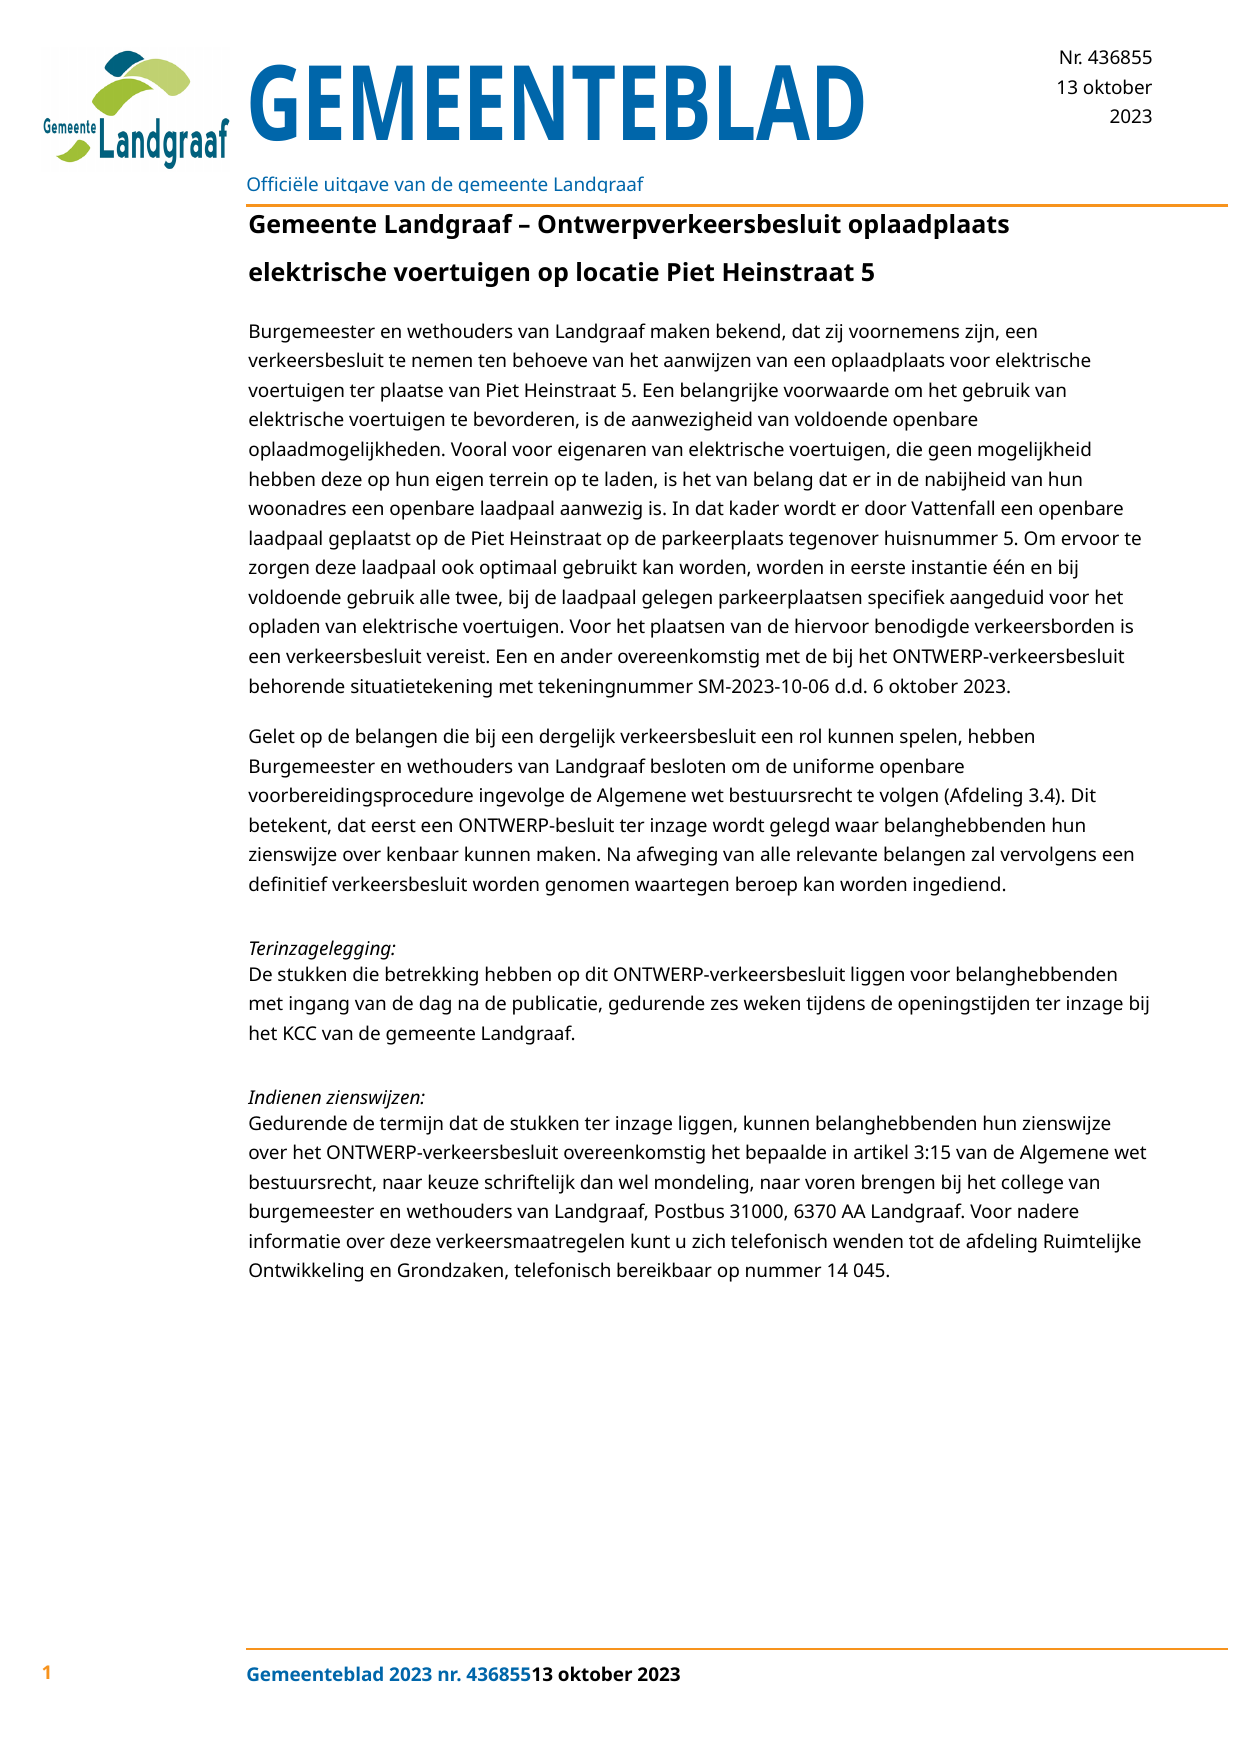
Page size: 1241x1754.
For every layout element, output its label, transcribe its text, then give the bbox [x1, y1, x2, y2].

text De stukken die betrekking hebben op dit ONTWERP-verkeersbesluit liggen voor belanghebbenden met ingang van de dag na de publicatie, gedurende zes weken tijdens de openingstijden ter inzage bij het KCC van de gemeente Landgraaf. [248, 961, 1152, 1046]
text Terinzagelegging: [248, 935, 1152, 961]
text Gedurende de termijn dat de stukken ter inzage liggen, kunnen belanghebbenden hun zienswijze over het ONTWERP-verkeersbesluit overeenkomstig het bepaalde in artikel 3:15 van de Algemene wet bestuursrecht, naar keuze schriftelijk dan wel mondeling, naar voren brengen bij het college van burgemeester en wethouders van Landgraaf, Postbus 31000, 6370 AA Landgraaf. Voor nadere informatie over deze verkeersmaatregelen kunt u zich telefonisch wenden tot de afdeling Ruimtelijke Ontwikkeling en Grondzaken, telefonisch bereikbaar op nummer 14 045. [248, 1110, 1152, 1283]
text Gelet op de belangen die bij een dergelijk verkeersbesluit een rol kunnen spelen, hebben Burgemeester en wethouders van Landgraaf besloten om de uniforme openbare voorbereidingsprocedure ingevolge de Algemene wet bestuursrecht te volgen (Afdeling 3.4). Dit betekent, dat eerst een ONTWERP-besluit ter inzage wordt gelegd waar belanghebbenden hun zienswijze over kenbaar kunnen maken. Na afweging van alle relevante belangen zal vervolgens een definitief verkeersbesluit worden genomen waartegen beroep kan worden ingediend. [248, 723, 1152, 897]
text Burgemeester en wethouders van Landgraaf maken bekend, dat zij voornemens zijn, een verkeersbesluit te nemen ten behoeve van het aanwijzen van een oplaadplaats voor elektrische voertuigen ter plaatse van Piet Heinstraat 5. Een belangrijke voorwaarde om het gebruik van elektrische voertuigen te bevorderen, is de aanwezigheid van voldoende openbare oplaadmogelijkheden. Vooral voor eigenaren van elektrische voertuigen, die geen mogelijkheid hebben deze op hun eigen terrein op te laden, is het van belang dat er in de nabijheid van hun woonadres een openbare laadpaal aanwezig is. In dat kader wordt er door Vattenfall een openbare laadpaal geplaatst op de Piet Heinstraat op de parkeerplaats tegenover huisnummer 5. Om ervoor te zorgen deze laadpaal ook optimaal gebruikt kan worden, worden in eerste instantie één en bij voldoende gebruik alle twee, bij de laadpaal gelegen parkeerplaatsen specifiek aangeduid voor het opladen van elektrische voertuigen. Voor het plaatsen van de hiervoor benodigde verkeersborden is een verkeersbesluit vereist. Een en ander overeenkomstig met de bij het ONTWERP-verkeersbesluit behorende situatietekening met tekeningnummer SM-2023-10-06 d.d. 6 oktober 2023. [248, 318, 1152, 699]
text Indienen zienswijzen: [248, 1084, 1152, 1110]
text Gemeente Landgraaf – Ontwerpverkeersbesluit oplaadplaats elektrische voertuigen op locatie Piet Heinstraat 5 [248, 207, 1152, 288]
picture [41, 47, 231, 172]
